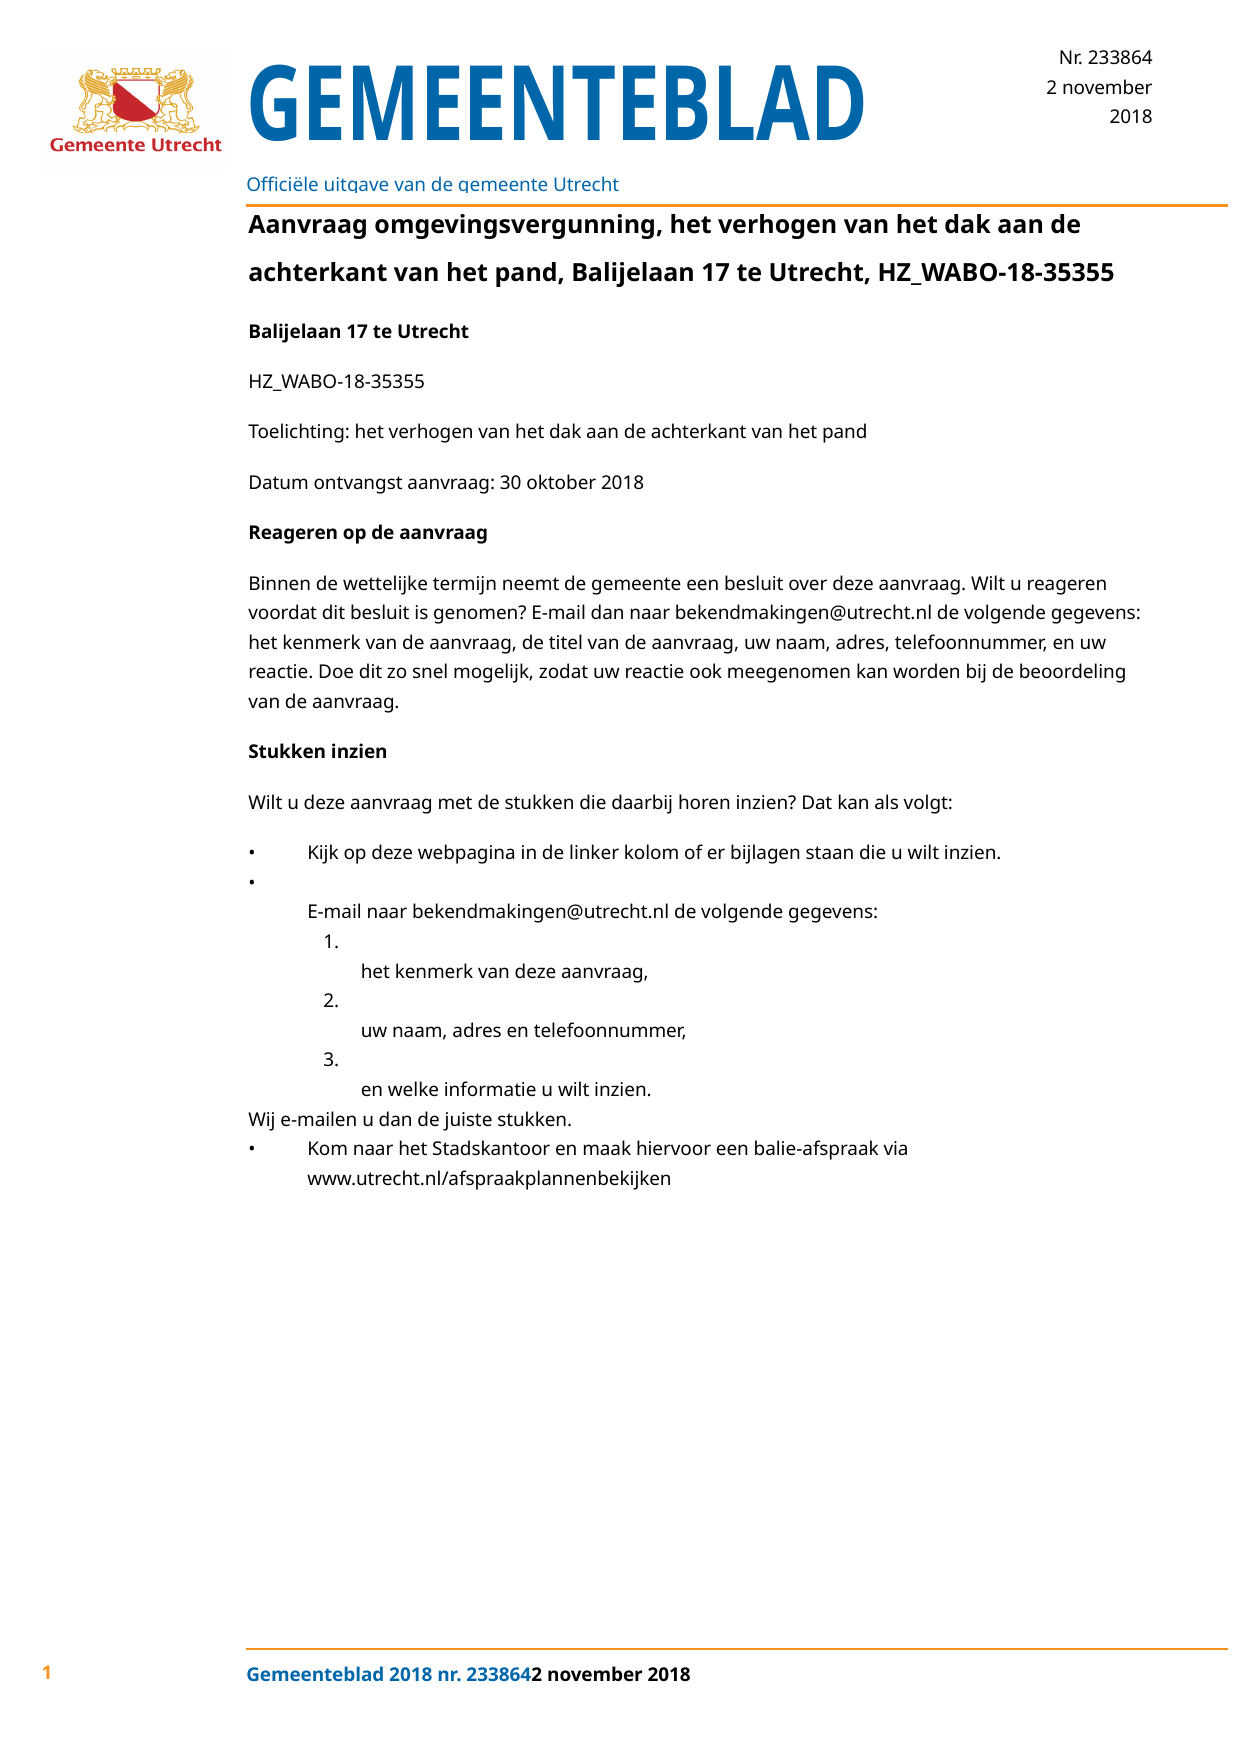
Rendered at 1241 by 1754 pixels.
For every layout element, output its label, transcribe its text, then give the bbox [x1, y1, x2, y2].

text Datum ontvangst aanvraag: 30 oktober 2018 [248, 469, 1152, 495]
text Toelichting: het verhogen van het dak aan de achterkant van het pand [248, 419, 1152, 444]
list en welke informatie u wilt inzien. [323, 1076, 1152, 1102]
list Kijk op deze webpagina in de linker kolom of er bijlagen staan die u wilt inzien. [248, 839, 1152, 865]
picture [41, 47, 231, 172]
text Aanvraag omgevingsvergunning, het verhogen van het dak aan de achterkant van het pand, Balijelaan 17 te Utrecht, HZ_WABO-18-35355 [248, 207, 1152, 288]
text Stukken inzien [248, 739, 1152, 764]
text Reageren op de aanvraag [248, 519, 1152, 545]
text HZ_WABO-18-35355 [248, 368, 1152, 394]
list uw naam, adres en telefoonnummer, [323, 1017, 1152, 1043]
text Balijelaan 17 te Utrecht [248, 318, 1152, 344]
text Wij e-mailen u dan de juiste stukken. [248, 1106, 1152, 1132]
text Wilt u deze aanvraag met de stukken die daarbij horen inzien? Dat kan als volgt: [248, 789, 1152, 815]
text Binnen de wettelijke termijn neemt de gemeente een besluit over deze aanvraag. Wilt u reageren voordat dit besluit is genomen? E-mail dan naar bekendmakingen@utrecht.nl de volgende gegevens: het kenmerk van de aanvraag, de titel van de aanvraag, uw naam, adres, telefoonnummer, en uw reactie. Doe dit zo snel mogelijk, zodat uw reactie ook meegenomen kan worden bij de beoordeling van de aanvraag. [248, 570, 1152, 714]
list het kenmerk van deze aanvraag, [323, 958, 1152, 984]
list Kom naar het Stadskantoor en maak hiervoor een balie-afspraak via www.utrecht.nl/afspraakplannenbekijken [248, 1135, 1152, 1191]
list E-mail naar bekendmakingen@utrecht.nl de volgende gegevens: [248, 899, 1152, 924]
